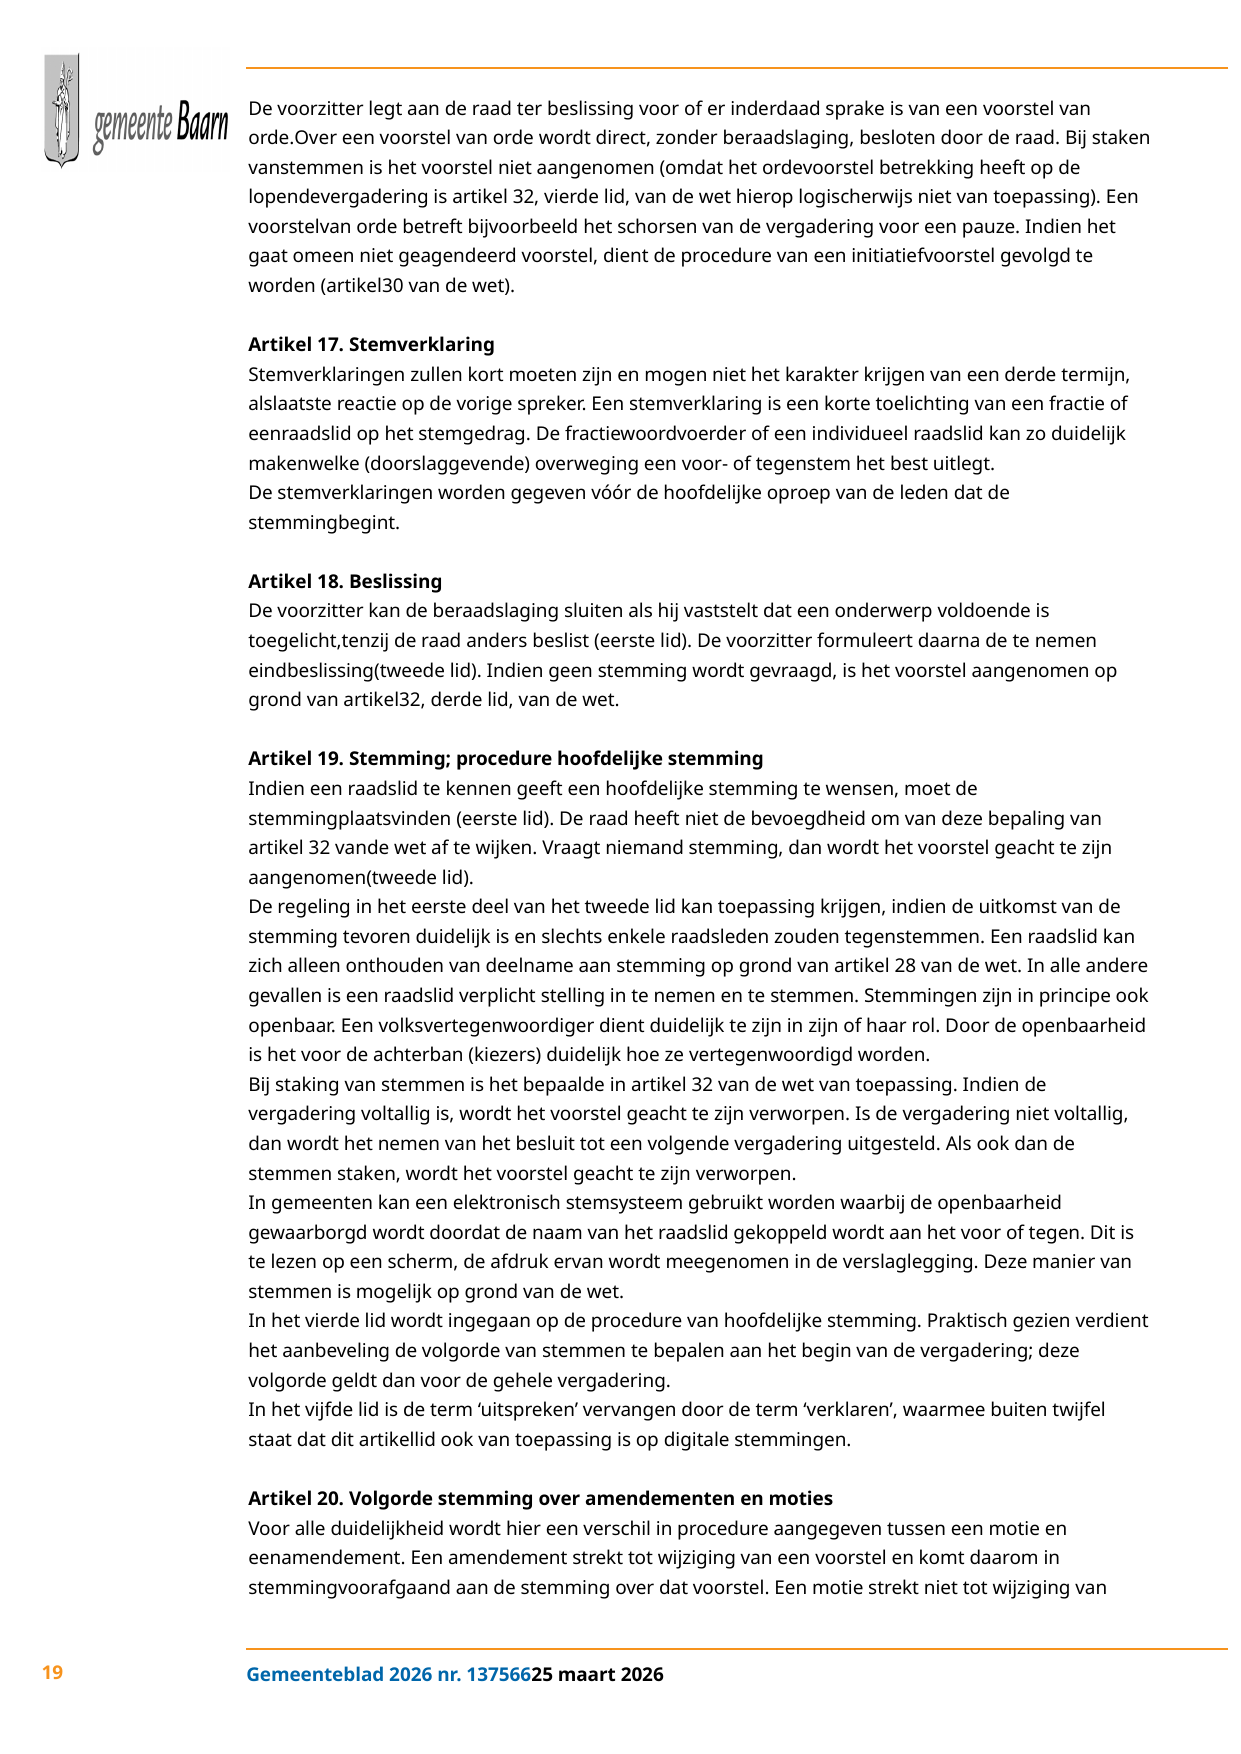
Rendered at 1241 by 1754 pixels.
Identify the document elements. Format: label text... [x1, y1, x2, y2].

text De voorzitter legt aan de raad ter beslissing voor of er inderdaad sprake is van een voorstel van orde.Over een voorstel van orde wordt direct, zonder beraadslaging, besloten door de raad. Bij staken vanstemmen is het voorstel niet aangenomen (omdat het ordevoorstel betrekking heeft op de lopendevergadering is artikel 32, vierde lid, van de wet hierop logischerwijs niet van toepassing). Een voorstelvan orde betreft bijvoorbeeld het schorsen van de vergadering voor een pauze. Indien het gaat omeen niet geagendeerd voorstel, dient de procedure van een initiatiefvoorstel gevolgd te worden (artikel30 van de wet). [248, 95, 1152, 298]
text Artikel 20. Volgorde stemming over amendementen en moties [248, 1485, 1152, 1511]
text In gemeenten kan een elektronisch stemsysteem gebruikt worden waarbij de openbaarheid gewaarborgd wordt doordat de naam van het raadslid gekoppeld wordt aan het voor of tegen. Dit is te lezen op een scherm, de afdruk ervan wordt meegenomen in de verslaglegging. Deze manier van stemmen is mogelijk op grond van de wet. [248, 1189, 1152, 1304]
text De voorzitter kan de beraadslaging sluiten als hij vaststelt dat een onderwerp voldoende is toegelicht,tenzij de raad anders beslist (eerste lid). De voorzitter formuleert daarna de te nemen eindbeslissing(tweede lid). Indien geen stemming wordt gevraagd, is het voorstel aangenomen op grond van artikel32, derde lid, van de wet. [248, 598, 1152, 712]
text De stemverklaringen worden gegeven vóór de hoofdelijke oproep van de leden dat de stemmingbegint. [248, 479, 1152, 535]
text In het vijfde lid is de term ‘uitspreken’ vervangen door de term ‘verklaren’, waarmee buiten twijfel staat dat dit artikellid ook van toepassing is op digitale stemmingen. [248, 1396, 1152, 1452]
text Artikel 19. Stemming; procedure hoofdelijke stemming [248, 746, 1152, 771]
text Indien een raadslid te kennen geeft een hoofdelijke stemming te wensen, moet de stemmingplaatsvinden (eerste lid). De raad heeft niet de bevoegdheid om van deze bepaling van artikel 32 vande wet af te wijken. Vraagt niemand stemming, dan wordt het voorstel geacht te zijn aangenomen(tweede lid). [248, 775, 1152, 890]
text Stemverklaringen zullen kort moeten zijn en mogen niet het karakter krijgen van een derde termijn, alslaatste reactie op de vorige spreker. Een stemverklaring is een korte toelichting van een fractie of eenraadslid op het stemgedrag. De fractiewoordvoerder of een individueel raadslid kan zo duidelijk makenwelke (doorslaggevende) overweging een voor- of tegenstem het best uitlegt. [248, 361, 1152, 476]
text De regeling in het eerste deel van het tweede lid kan toepassing krijgen, indien de uitkomst van de stemming tevoren duidelijk is en slechts enkele raadsleden zouden tegenstemmen. Een raadslid kan zich alleen onthouden van deelname aan stemming op grond van artikel 28 van de wet. In alle andere gevallen is een raadslid verplicht stelling in te nemen en te stemmen. Stemmingen zijn in principe ook openbaar. Een volksvertegenwoordiger dient duidelijk te zijn in zijn of haar rol. Door de openbaarheid is het voor de achterban (kiezers) duidelijk hoe ze vertegenwoordigd worden. [248, 893, 1152, 1067]
text In het vierde lid wordt ingegaan op de procedure van hoofdelijke stemming. Praktisch gezien verdient het aanbeveling de volgorde van stemmen te bepalen aan het begin van de vergadering; deze volgorde geldt dan voor de gehele vergadering. [248, 1308, 1152, 1393]
text Artikel 18. Beslissing [248, 568, 1152, 594]
picture [41, 47, 231, 172]
text Voor alle duidelijkheid wordt hier een verschil in procedure aangegeven tussen een motie en eenamendement. Een amendement strekt tot wijziging van een voorstel en komt daarom in stemmingvoorafgaand aan de stemming over dat voorstel. Een motie strekt niet tot wijziging van [248, 1515, 1152, 1600]
text Artikel 17. Stemverklaring [248, 331, 1152, 357]
text Bij staking van stemmen is het bepaalde in artikel 32 van de wet van toepassing. Indien de vergadering voltallig is, wordt het voorstel geacht te zijn verworpen. Is de vergadering niet voltallig, dan wordt het nemen van het besluit tot een volgende vergadering uitgesteld. Als ook dan de stemmen staken, wordt het voorstel geacht te zijn verworpen. [248, 1071, 1152, 1186]
